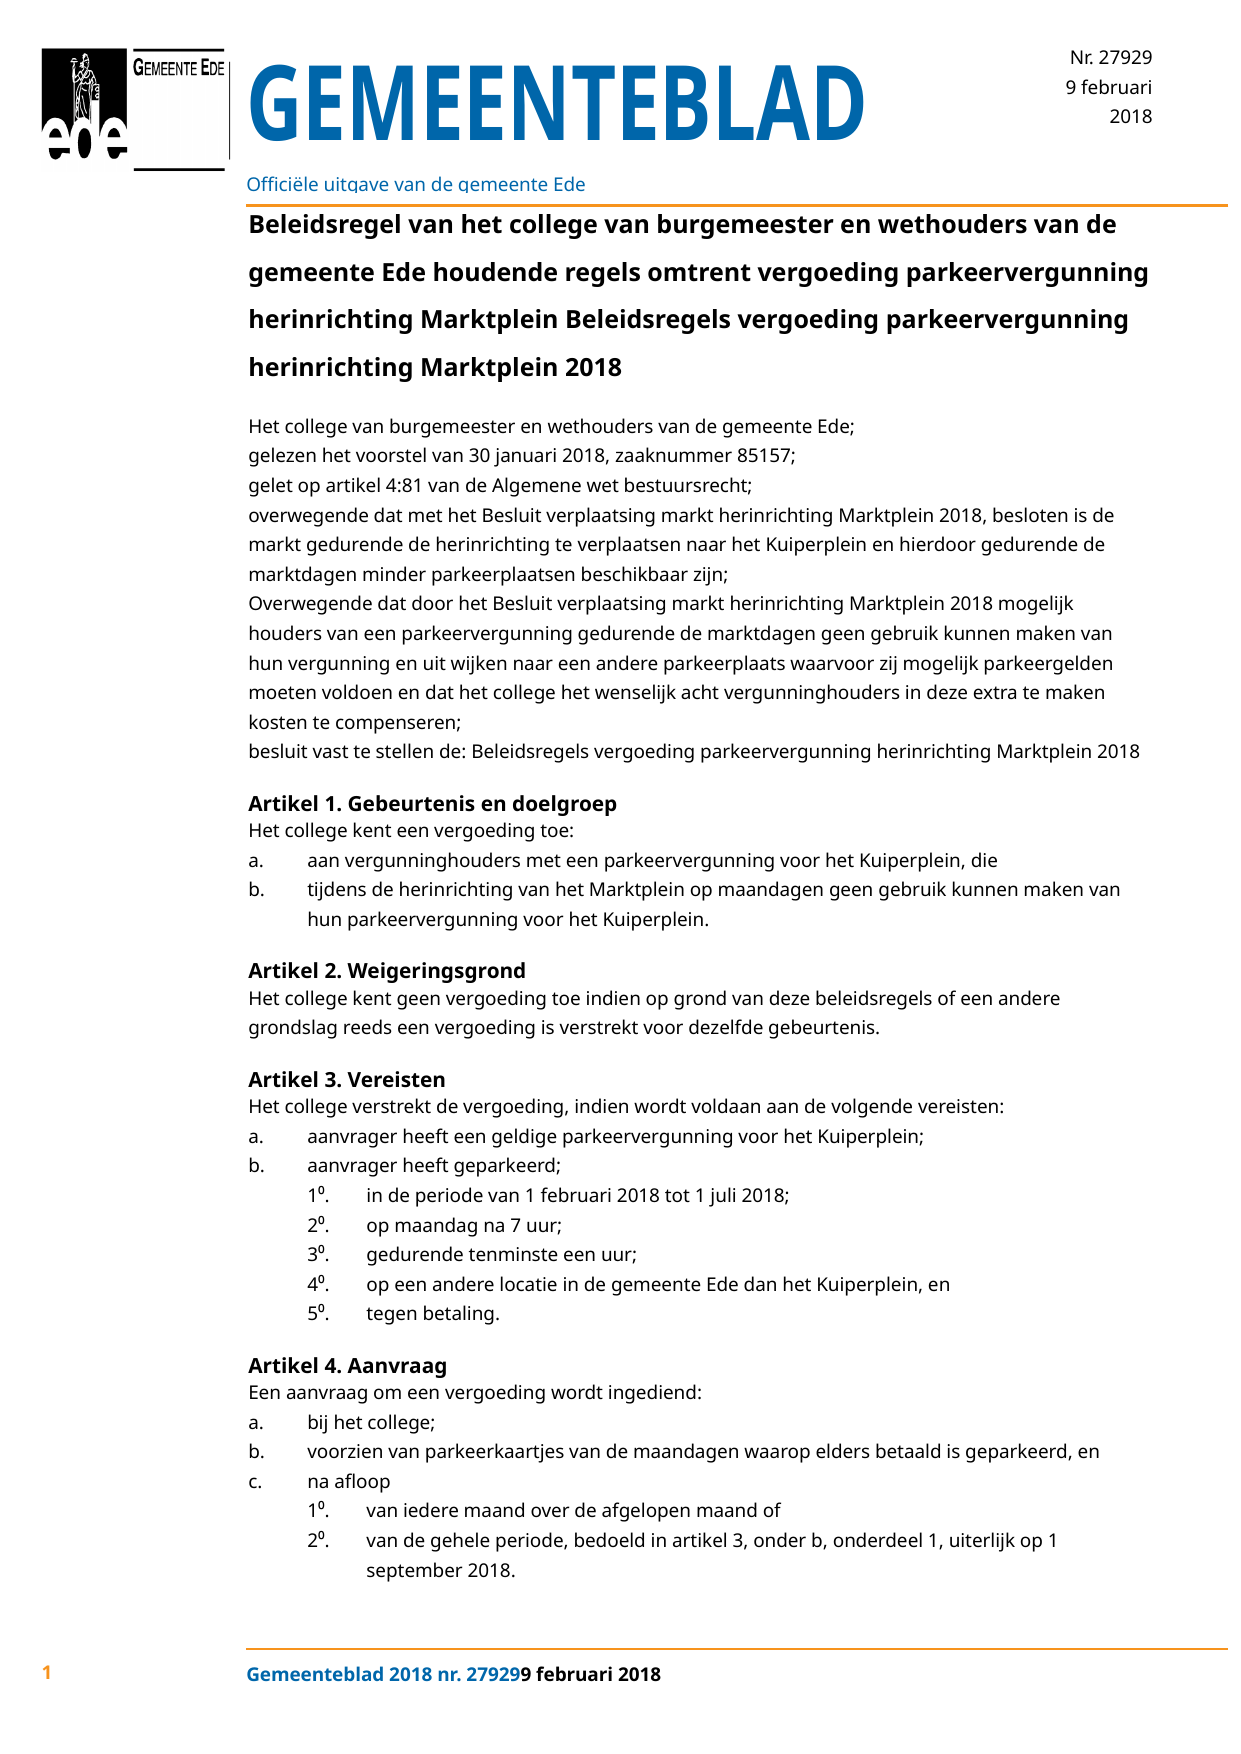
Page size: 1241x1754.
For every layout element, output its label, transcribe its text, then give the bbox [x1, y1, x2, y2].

text Een aanvraag om een vergoeding wordt ingediend: [248, 1379, 1152, 1405]
text gelezen het voorstel van 30 januari 2018, zaaknummer 85157; [248, 443, 1152, 468]
text gelet op artikel 4:81 van de Algemene wet bestuursrecht; [248, 472, 1152, 498]
text Het college kent een vergoeding toe: [248, 817, 1152, 843]
list tegen betaling. [307, 1301, 1152, 1326]
text overwegende dat met het Besluit verplaatsing markt herinrichting Marktplein 2018, besloten is de markt gedurende de herinrichting te verplaatsen naar het Kuiperplein en hierdoor gedurende de marktdagen minder parkeerplaatsen beschikbaar zijn; [248, 502, 1152, 587]
list op een andere locatie in de gemeente Ede dan het Kuiperplein, en [307, 1271, 1152, 1297]
text Overwegende dat door het Besluit verplaatsing markt herinrichting Marktplein 2018 mogelijk houders van een parkeervergunning gedurende de marktdagen geen gebruik kunnen maken van hun vergunning en uit wijken naar een andere parkeerplaats waarvoor zij mogelijk parkeergelden moeten voldoen en dat het college het wenselijk acht vergunninghouders in deze extra te maken kosten te compenseren; [248, 591, 1152, 735]
text Artikel 2. Weigeringsgrond [248, 957, 1152, 985]
list aanvrager heeft geparkeerd; [248, 1153, 1152, 1178]
list gedurende tenminste een uur; [307, 1241, 1152, 1267]
list aan vergunninghouders met een parkeervergunning voor het Kuiperplein, die [248, 847, 1152, 873]
picture [41, 47, 231, 172]
list bij het college; [248, 1409, 1152, 1435]
list aanvrager heeft een geldige parkeervergunning voor het Kuiperplein; [248, 1123, 1152, 1149]
text Het college van burgemeester en wethouders van de gemeente Ede; [248, 413, 1152, 439]
list van iedere maand over de afgelopen maand of [307, 1498, 1152, 1523]
text Artikel 3. Vereisten [248, 1065, 1152, 1093]
list in de periode van 1 februari 2018 tot 1 juli 2018; [307, 1182, 1152, 1208]
text Het college verstrekt de vergoeding, indien wordt voldaan aan de volgende vereisten: [248, 1093, 1152, 1119]
text Artikel 1. Gebeurtenis en doelgroep [248, 789, 1152, 817]
list voorzien van parkeerkaartjes van de maandagen waarop elders betaald is geparkeerd, en [248, 1438, 1152, 1464]
text Artikel 4. Aanvraag [248, 1351, 1152, 1379]
list tijdens de herinrichting van het Marktplein op maandagen geen gebruik kunnen maken van hun parkeervergunning voor het Kuiperplein. [248, 877, 1152, 932]
list van de gehele periode, bedoeld in artikel 3, onder b, onderdeel 1, uiterlijk op 1 september 2018. [307, 1527, 1152, 1583]
text besluit vast te stellen de: Beleidsregels vergoeding parkeervergunning herinrichting Marktplein 2018 [248, 738, 1152, 764]
text Het college kent geen vergoeding toe indien op grond van deze beleidsregels of een andere grondslag reeds een vergoeding is verstrekt voor dezelfde gebeurtenis. [248, 985, 1152, 1040]
list na afloop [248, 1468, 1152, 1494]
list op maandag na 7 uur; [307, 1212, 1152, 1237]
text Beleidsregel van het college van burgemeester en wethouders van de gemeente Ede houdende regels omtrent vergoeding parkeervergunning herinrichting Marktplein Beleidsregels vergoeding parkeervergunning herinrichting Marktplein 2018 [248, 207, 1152, 384]
